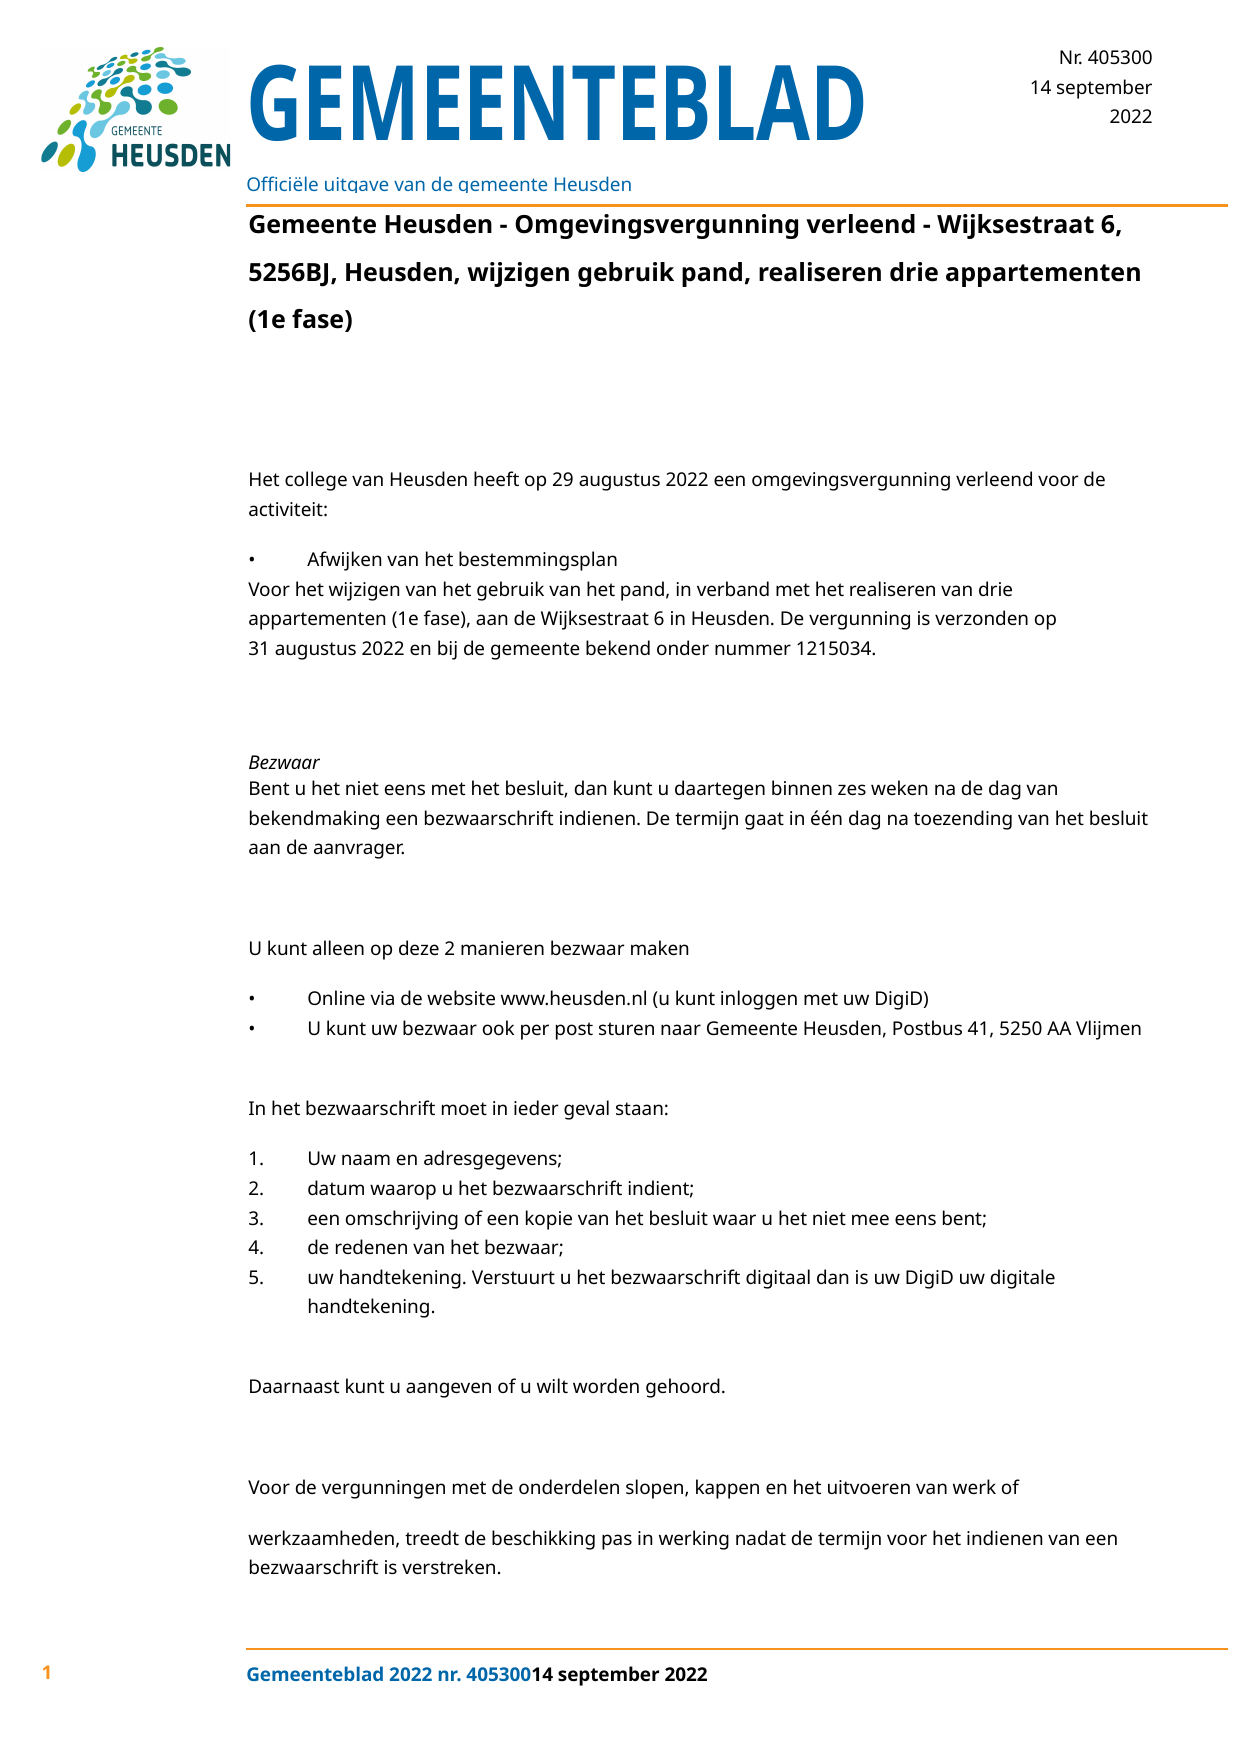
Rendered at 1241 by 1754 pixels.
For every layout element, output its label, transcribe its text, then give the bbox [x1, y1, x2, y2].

list Uw naam en adresgegevens; [248, 1146, 1152, 1171]
text werkzaamheden, treedt de beschikking pas in werking nadat de termijn voor het indienen van een bezwaarschrift is verstreken. [248, 1525, 1152, 1580]
text Bezwaar [248, 749, 1152, 775]
text Voor het wijzigen van het gebruik van het pand, in verband met het realiseren van drie appartementen (1e fase), aan de Wijksestraat 6 in Heusden. De vergunning is verzonden op 31 augustus 2022 en bij de gemeente bekend onder nummer 1215034. [248, 576, 1152, 661]
text Daarnaast kunt u aangeven of u wilt worden gehoord. [248, 1373, 1152, 1399]
text Gemeente Heusden - Omgevingsvergunning verleend - Wijksestraat 6, 5256BJ, Heusden, wijzigen gebruik pand, realiseren drie appartementen (1e fase) [248, 207, 1152, 336]
text U kunt alleen op deze 2 manieren bezwaar maken [248, 935, 1152, 961]
text Het college van Heusden heeft op 29 augustus 2022 een omgevingsvergunning verleend voor de activiteit: [248, 466, 1152, 522]
list datum waarop u het bezwaarschrift indient; [248, 1175, 1152, 1201]
list U kunt uw bezwaar ook per post sturen naar Gemeente Heusden, Postbus 41, 5250 AA Vlijmen [248, 1015, 1152, 1041]
text In het bezwaarschrift moet in ieder geval staan: [248, 1095, 1152, 1121]
list de redenen van het bezwaar; [248, 1234, 1152, 1260]
picture [41, 47, 231, 172]
list Afwijken van het bestemmingsplan [248, 546, 1152, 572]
list Online via de website www.heusden.nl (u kunt inloggen met uw DigiD) [248, 986, 1152, 1011]
list uw handtekening. Verstuurt u het bezwaarschrift digitaal dan is uw DigiD uw digitale handtekening. [248, 1264, 1152, 1319]
list een omschrijving of een kopie van het besluit waar u het niet mee eens bent; [248, 1205, 1152, 1231]
text Bent u het niet eens met het besluit, dan kunt u daartegen binnen zes weken na de dag van bekendmaking een bezwaarschrift indienen. De termijn gaat in één dag na toezending van het besluit aan de aanvrager. [248, 775, 1152, 860]
text Voor de vergunningen met de onderdelen slopen, kappen en het uitvoeren van werk of [248, 1474, 1152, 1500]
